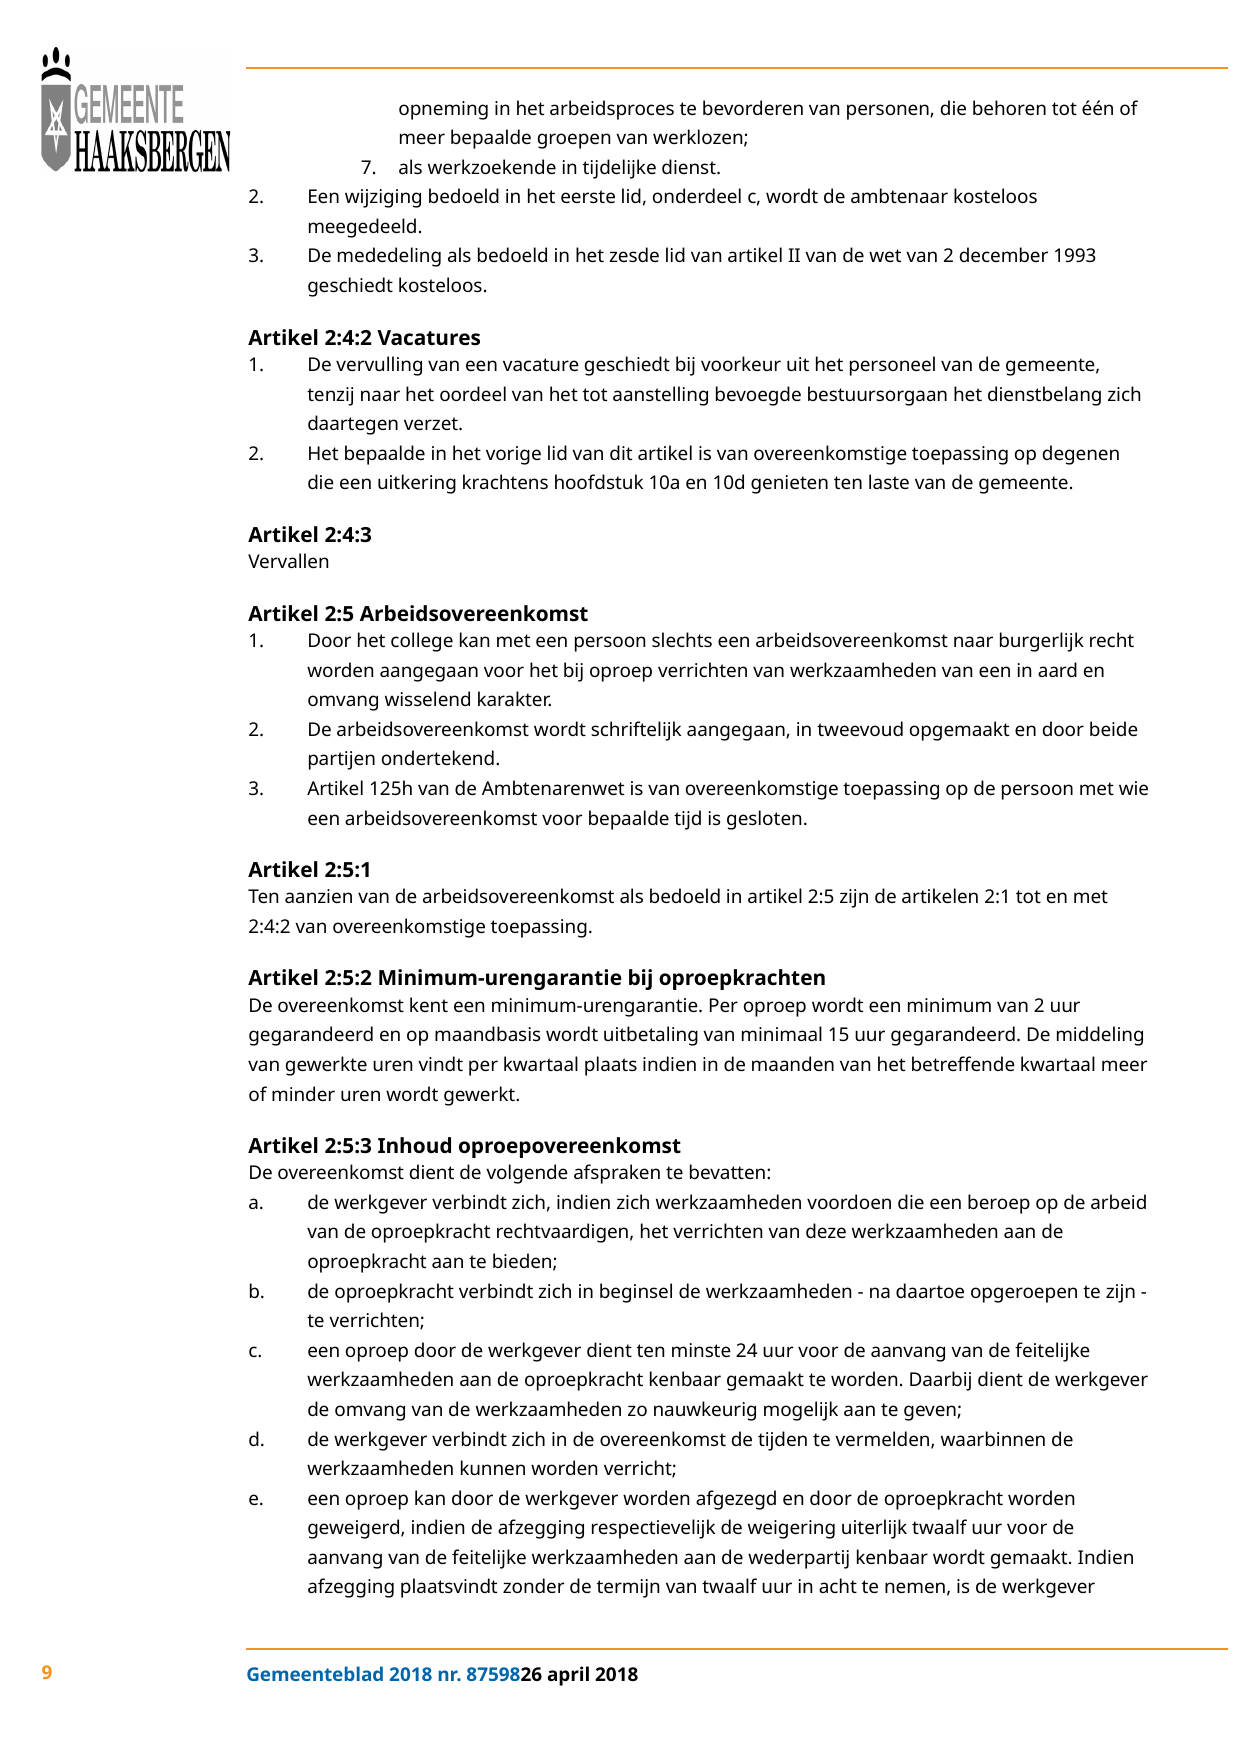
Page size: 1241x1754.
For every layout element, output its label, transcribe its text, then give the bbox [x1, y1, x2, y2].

text Artikel 2:5:1 [248, 855, 1152, 883]
text Ten aanzien van de arbeidsovereenkomst als bedoeld in artikel 2:5 zijn de artikelen 2:1 tot en met 2:4:2 van overeenkomstige toepassing. [248, 883, 1152, 939]
text De overeenkomst dient de volgende afspraken te bevatten: [248, 1159, 1152, 1185]
list opneming in het arbeidsproces te bevorderen van personen, die behoren tot één of meer bepaalde groepen van werklozen; [361, 95, 1152, 150]
text Artikel 2:5:3 Inhoud oproepovereenkomst [248, 1131, 1152, 1159]
text De overeenkomst kent een minimum-urengarantie. Per oproep wordt een minimum van 2 uur gegarandeerd en op maandbasis wordt uitbetaling van minimaal 15 uur gegarandeerd. De middeling van gewerkte uren vindt per kwartaal plaats indien in de maanden van het betreffende kwartaal meer of minder uren wordt gewerkt. [248, 992, 1152, 1106]
text Artikel 2:5:2 Minimum-urengarantie bij oproepkrachten [248, 963, 1152, 992]
text Vervallen [248, 548, 1152, 574]
list Het bepaalde in het vorige lid van dit artikel is van overeenkomstige toepassing op degenen die een uitkering krachtens hoofdstuk 10a en 10d genieten ten laste van de gemeente. [248, 440, 1152, 495]
list Door het college kan met een persoon slechts een arbeidsovereenkomst naar burgerlijk recht worden aangegaan voor het bij oproep verrichten van werkzaamheden van een in aard en omvang wisselend karakter. [248, 627, 1152, 712]
list Artikel 125h van de Ambtenarenwet is van overeenkomstige toepassing op de persoon met wie een arbeidsovereenkomst voor bepaalde tijd is gesloten. [248, 775, 1152, 830]
list als werkzoekende in tijdelijke dienst. [361, 154, 1152, 180]
list de werkgever verbindt zich, indien zich werkzaamheden voordoen die een beroep op de arbeid van de oproepkracht rechtvaardigen, het verrichten van deze werkzaamheden aan de oproepkracht aan te bieden; [248, 1189, 1152, 1274]
list een oproep door de werkgever dient ten minste 24 uur voor de aanvang van de feitelijke werkzaamheden aan de oproepkracht kenbaar gemaakt te worden. Daarbij dient de werkgever de omvang van de werkzaamheden zo nauwkeurig mogelijk aan te geven; [248, 1337, 1152, 1422]
text Artikel 2:4:2 Vacatures [248, 323, 1152, 351]
list De arbeidsovereenkomst wordt schriftelijk aangegaan, in tweevoud opgemaakt en door beide partijen ondertekend. [248, 716, 1152, 771]
list een oproep kan door de werkgever worden afgezegd en door de oproepkracht worden geweigerd, indien de afzegging respectievelijk de weigering uiterlijk twaalf uur voor de aanvang van de feitelijke werkzaamheden aan de wederpartij kenbaar wordt gemaakt. Indien afzegging plaatsvindt zonder de termijn van twaalf uur in acht te nemen, is de werkgever [248, 1485, 1152, 1599]
text Artikel 2:4:3 [248, 520, 1152, 548]
list de werkgever verbindt zich in de overeenkomst de tijden te vermelden, waarbinnen de werkzaamheden kunnen worden verricht; [248, 1426, 1152, 1481]
list De vervulling van een vacature geschiedt bij voorkeur uit het personeel van de gemeente, tenzij naar het oordeel van het tot aanstelling bevoegde bestuursorgaan het dienstbelang zich daartegen verzet. [248, 351, 1152, 436]
text Artikel 2:5 Arbeidsovereenkomst [248, 599, 1152, 627]
list de oproepkracht verbindt zich in beginsel de werkzaamheden - na daartoe opgeroepen te zijn - te verrichten; [248, 1278, 1152, 1333]
picture [41, 47, 231, 172]
list De mededeling als bedoeld in het zesde lid van artikel II van de wet van 2 december 1993 geschiedt kosteloos. [248, 243, 1152, 298]
list Een wijziging bedoeld in het eerste lid, onderdeel c, wordt de ambtenaar kosteloos meegedeeld. [248, 183, 1152, 239]
